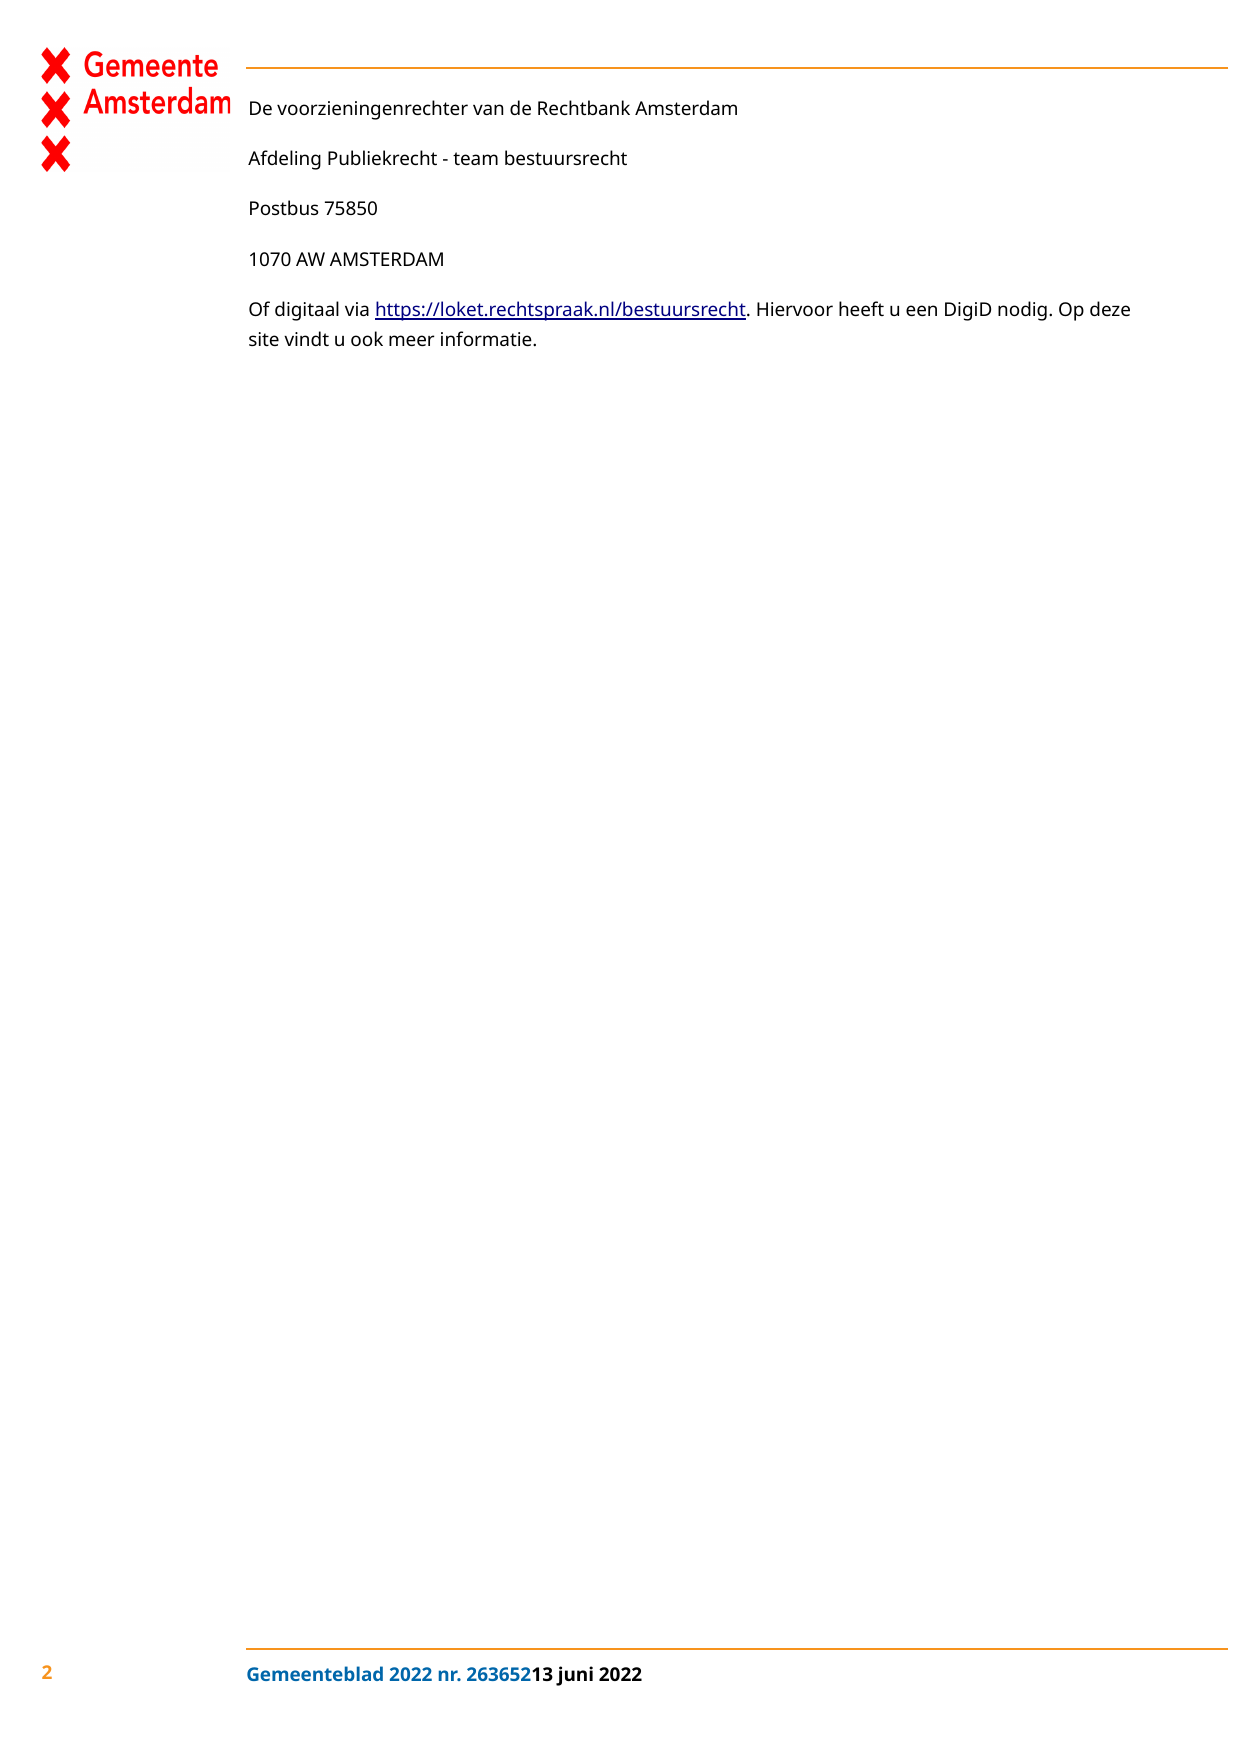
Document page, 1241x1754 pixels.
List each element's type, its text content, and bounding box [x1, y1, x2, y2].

text De voorzieningenrechter van de Rechtbank Amsterdam [248, 95, 1152, 121]
text Of digitaal via https://loket.rechtspraak.nl/bestuursrecht. Hiervoor heeft u een DigiD nodig. Op deze site vindt u ook meer informatie. [248, 296, 1152, 352]
text 1070 AW AMSTERDAM [248, 246, 1152, 272]
picture [41, 47, 231, 172]
text Postbus 75850 [248, 196, 1152, 221]
text Afdeling Publiekrecht - team bestuursrecht [248, 145, 1152, 171]
